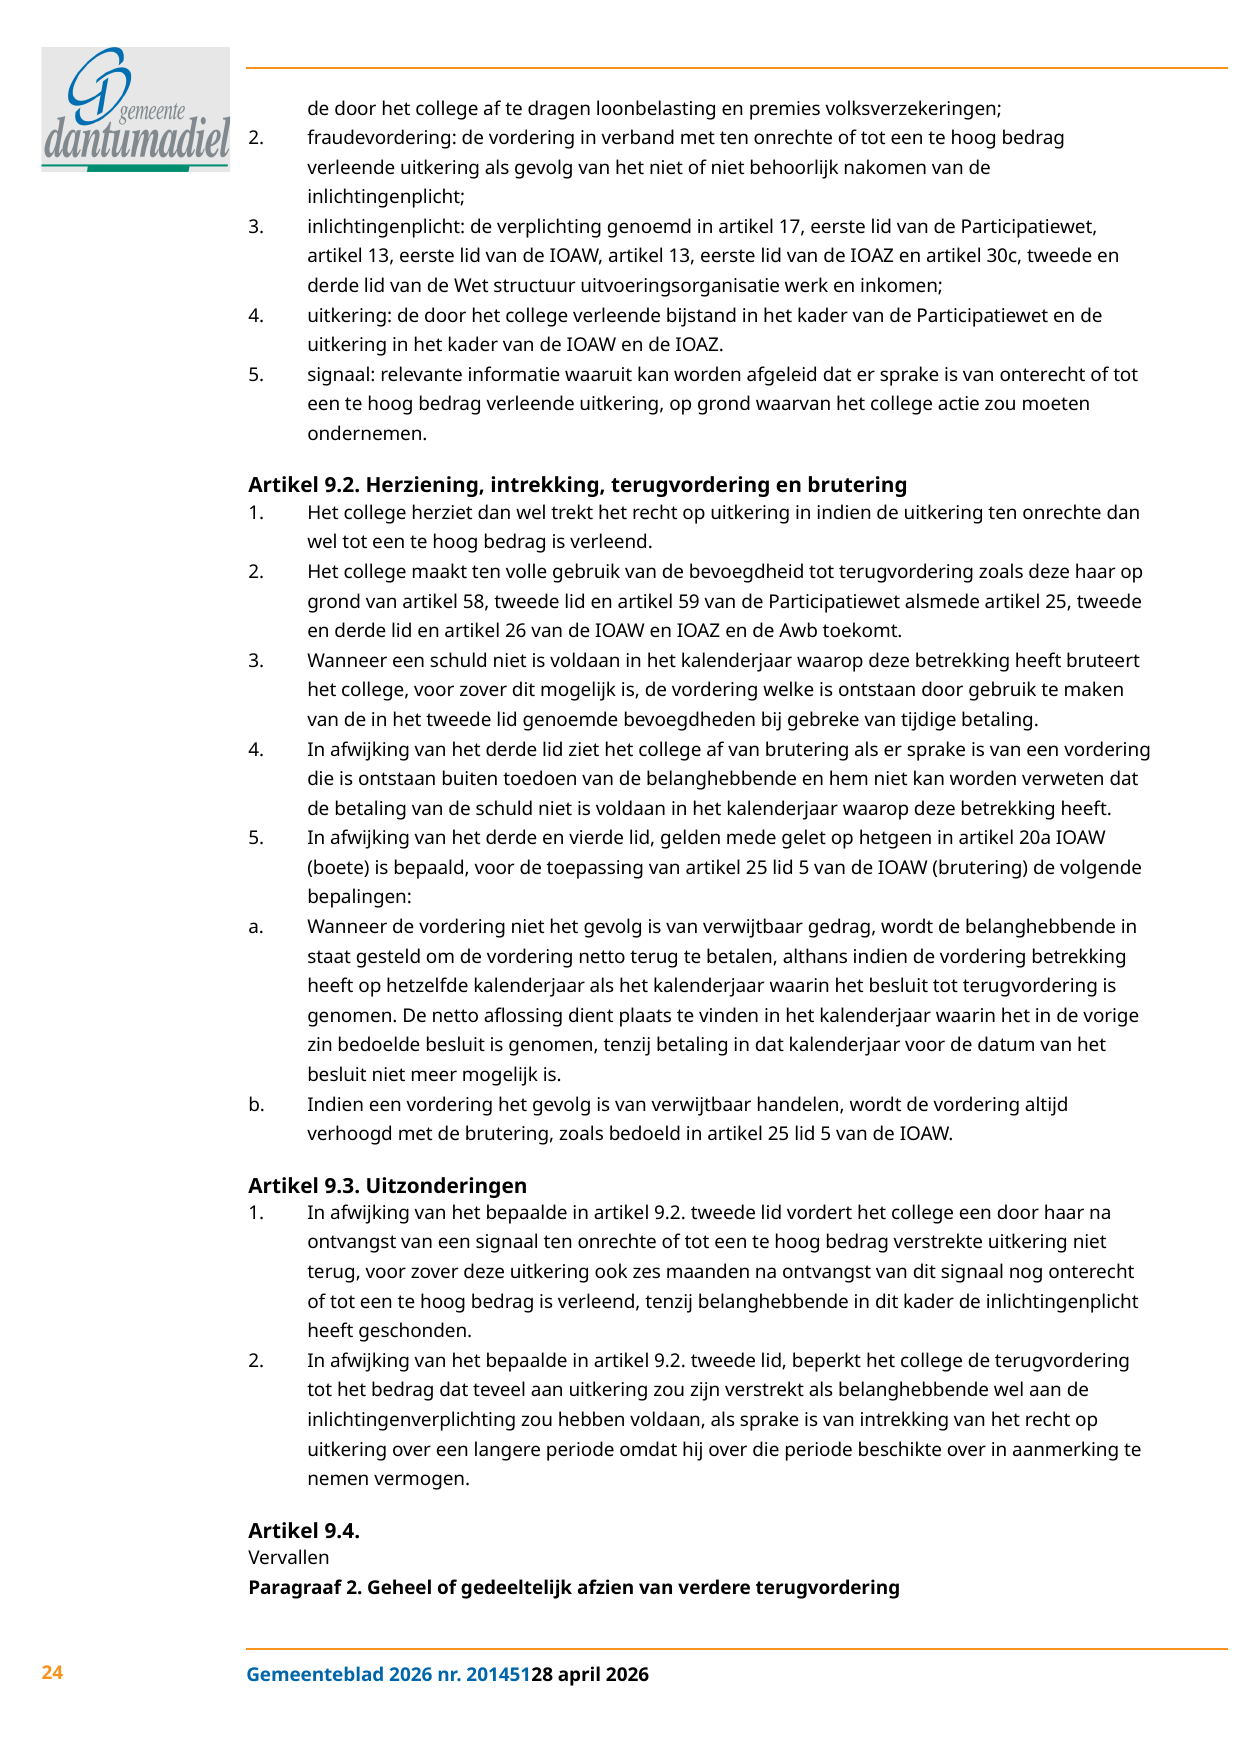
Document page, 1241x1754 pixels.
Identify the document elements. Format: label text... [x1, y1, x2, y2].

list Het college herziet dan wel trekt het recht op uitkering in indien de uitkering ten onrechte dan wel tot een te hoog bedrag is verleend. [248, 499, 1152, 554]
picture [41, 47, 231, 172]
list de door het college af te dragen loonbelasting en premies volksverzekeringen; [248, 95, 1152, 121]
list Het college maakt ten volle gebruik van de bevoegdheid tot terugvordering zoals deze haar op grond van artikel 58, tweede lid en artikel 59 van de Participatiewet alsmede artikel 25, tweede en derde lid en artikel 26 van de IOAW en IOAZ en de Awb toekomt. [248, 558, 1152, 643]
list Wanneer een schuld niet is voldaan in het kalenderjaar waarop deze betrekking heeft bruteert het college, voor zover dit mogelijk is, de vordering welke is ontstaan door gebruik te maken van de in het tweede lid genoemde bevoegdheden bij gebreke van tijdige betaling. [248, 647, 1152, 732]
list signaal: relevante informatie waaruit kan worden afgeleid dat er sprake is van onterecht of tot een te hoog bedrag verleende uitkering, op grond waarvan het college actie zou moeten ondernemen. [248, 361, 1152, 446]
text Paragraaf 2. Geheel of gedeeltelijk afzien van verdere terugvordering [248, 1574, 1152, 1599]
text Artikel 9.2. Herziening, intrekking, terugvordering en brutering [248, 471, 1152, 499]
list fraudevordering: de vordering in verband met ten onrechte of tot een te hoog bedrag verleende uitkering als gevolg van het niet of niet behoorlijk nakomen van de inlichtingenplicht; [248, 124, 1152, 209]
list In afwijking van het bepaalde in artikel 9.2. tweede lid, beperkt het college de terugvordering tot het bedrag dat teveel aan uitkering zou zijn verstrekt als belanghebbende wel aan de inlichtingenverplichting zou hebben voldaan, als sprake is van intrekking van het recht op uitkering over een langere periode omdat hij over die periode beschikte over in aanmerking te nemen vermogen. [248, 1347, 1152, 1491]
list inlichtingenplicht: de verplichting genoemd in artikel 17, eerste lid van de Participatiewet, artikel 13, eerste lid van de IOAW, artikel 13, eerste lid van de IOAZ en artikel 30c, tweede en derde lid van de Wet structuur uitvoeringsorganisatie werk en inkomen; [248, 213, 1152, 298]
text Artikel 9.4. [248, 1516, 1152, 1544]
text Vervallen [248, 1544, 1152, 1570]
list In afwijking van het derde en vierde lid, gelden mede gelet op hetgeen in artikel 20a IOAW (boete) is bepaald, voor de toepassing van artikel 25 lid 5 van de IOAW (brutering) de volgende bepalingen: [248, 824, 1152, 909]
list Indien een vordering het gevolg is van verwijtbaar handelen, wordt de vordering altijd verhoogd met de brutering, zoals bedoeld in artikel 25 lid 5 van de IOAW. [248, 1091, 1152, 1146]
list uitkering: de door het college verleende bijstand in het kader van de Participatiewet en de uitkering in het kader van de IOAW en de IOAZ. [248, 302, 1152, 357]
text Artikel 9.3. Uitzonderingen [248, 1171, 1152, 1199]
list In afwijking van het bepaalde in artikel 9.2. tweede lid vordert het college een door haar na ontvangst van een signaal ten onrechte of tot een te hoog bedrag verstrekte uitkering niet terug, voor zover deze uitkering ook zes maanden na ontvangst van dit signaal nog onterecht of tot een te hoog bedrag is verleend, tenzij belanghebbende in dit kader de inlichtingenplicht heeft geschonden. [248, 1199, 1152, 1343]
list In afwijking van het derde lid ziet het college af van brutering als er sprake is van een vordering die is ontstaan buiten toedoen van de belanghebbende en hem niet kan worden verweten dat de betaling van de schuld niet is voldaan in het kalenderjaar waarop deze betrekking heeft. [248, 736, 1152, 821]
list Wanneer de vordering niet het gevolg is van verwijtbaar gedrag, wordt de belanghebbende in staat gesteld om de vordering netto terug te betalen, althans indien de vordering betrekking heeft op hetzelfde kalenderjaar als het kalenderjaar waarin het besluit tot terugvordering is genomen. De netto aflossing dient plaats te vinden in het kalenderjaar waarin het in de vorige zin bedoelde besluit is genomen, tenzij betaling in dat kalenderjaar voor de datum van het besluit niet meer mogelijk is. [248, 913, 1152, 1087]
